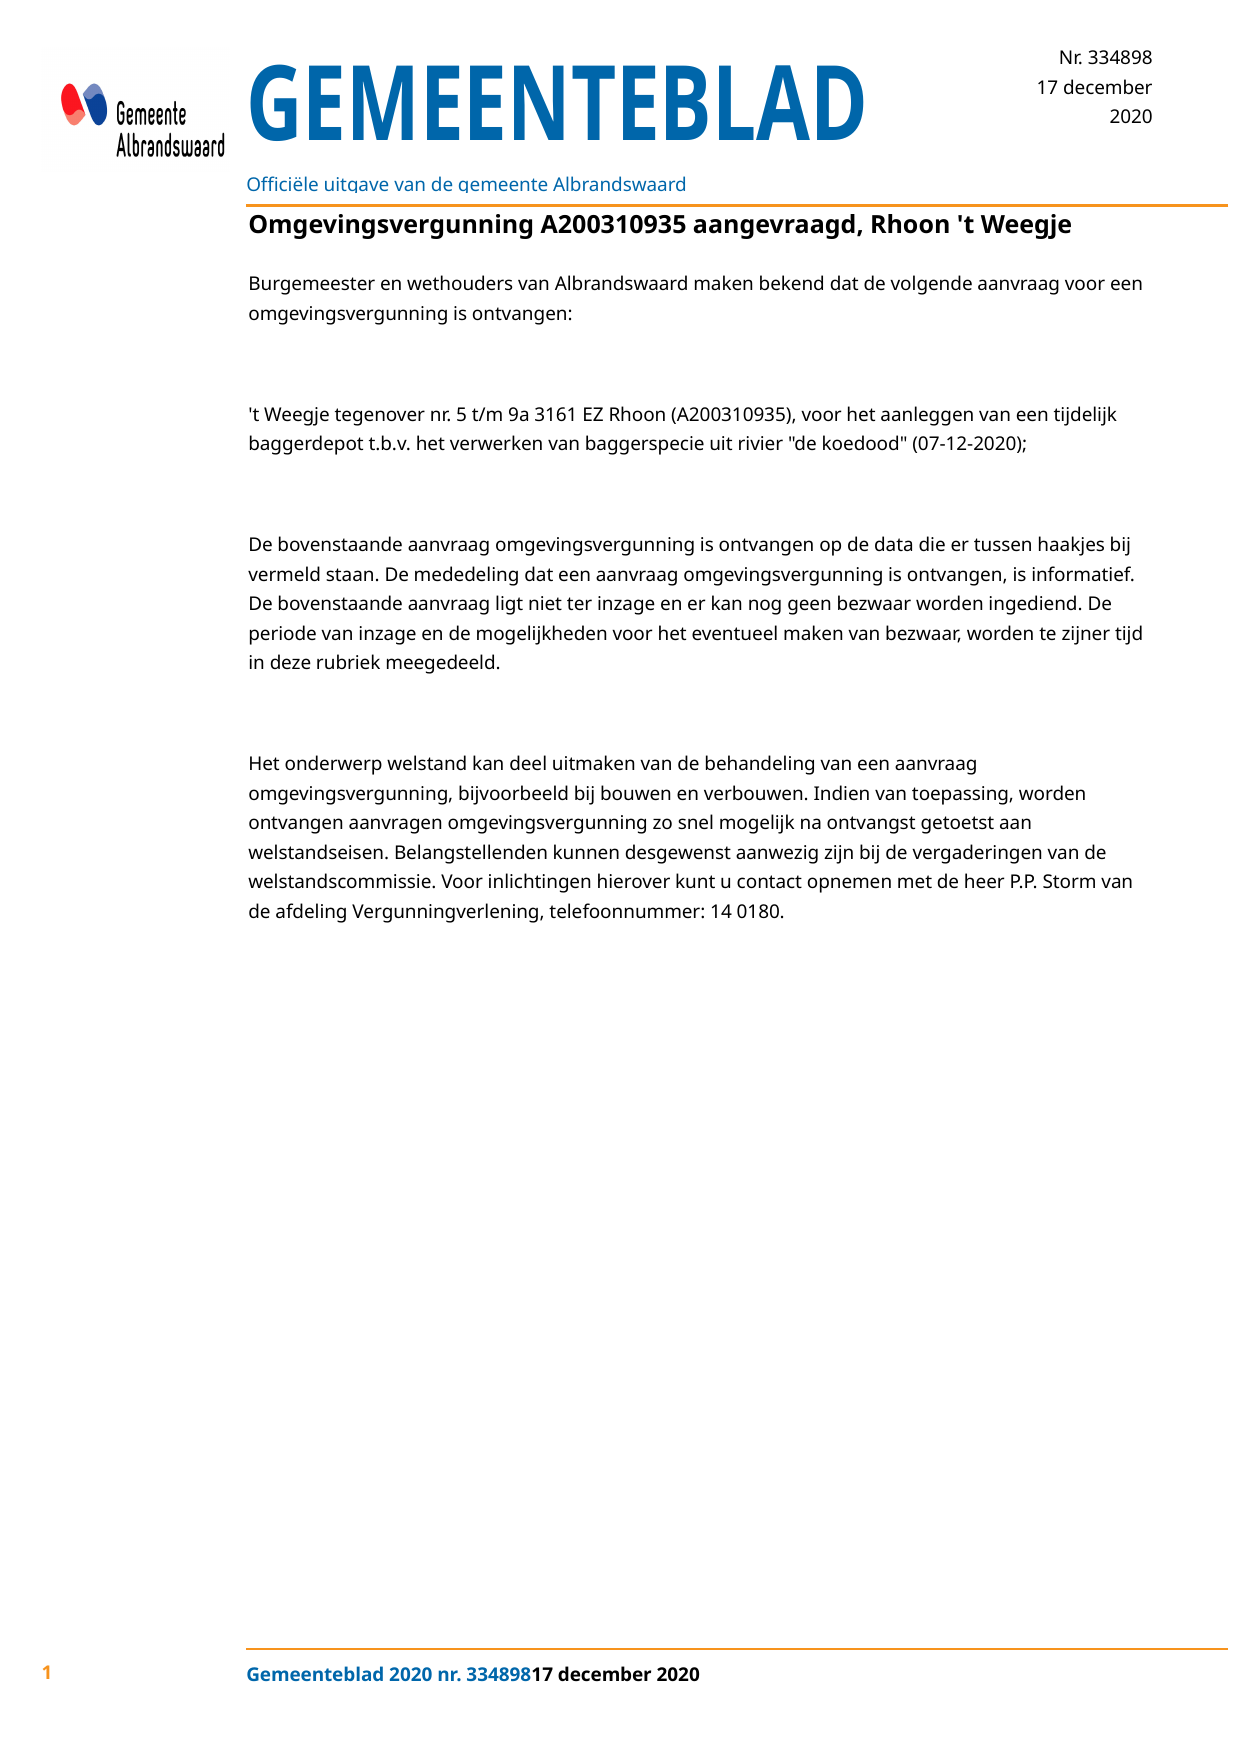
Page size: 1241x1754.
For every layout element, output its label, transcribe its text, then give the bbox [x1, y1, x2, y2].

text 't Weegje tegenover nr. 5 t/m 9a 3161 EZ Rhoon (A200310935), voor het aanleggen van een tijdelijk baggerdepot t.b.v. het verwerken van baggerspecie uit rivier "de koedood" (07-12-2020); [248, 401, 1152, 456]
text Het onderwerp welstand kan deel uitmaken van de behandeling van een aanvraag omgevingsvergunning, bijvoorbeeld bij bouwen en verbouwen. Indien van toepassing, worden ontvangen aanvragen omgevingsvergunning zo snel mogelijk na ontvangst getoetst aan welstandseisen. Belangstellenden kunnen desgewenst aanwezig zijn bij de vergaderingen van de welstandscommissie. Voor inlichtingen hierover kunt u contact opnemen met de heer P.P. Storm van de afdeling Vergunningverlening, telefoonnummer: 14 0180. [248, 750, 1152, 924]
text Burgemeester en wethouders van Albrandswaard maken bekend dat de volgende aanvraag voor een omgevingsvergunning is ontvangen: [248, 270, 1152, 326]
text Omgevingsvergunning A200310935 aangevraagd, Rhoon 't Weegje [248, 207, 1152, 241]
picture [41, 47, 231, 172]
text De bovenstaande aanvraag omgevingsvergunning is ontvangen op de data die er tussen haakjes bij vermeld staan. De mededeling dat een aanvraag omgevingsvergunning is ontvangen, is informatief. De bovenstaande aanvraag ligt niet ter inzage en er kan nog geen bezwaar worden ingediend. De periode van inzage en de mogelijkheden voor het eventueel maken van bezwaar, worden te zijner tijd in deze rubriek meegedeeld. [248, 531, 1152, 675]
